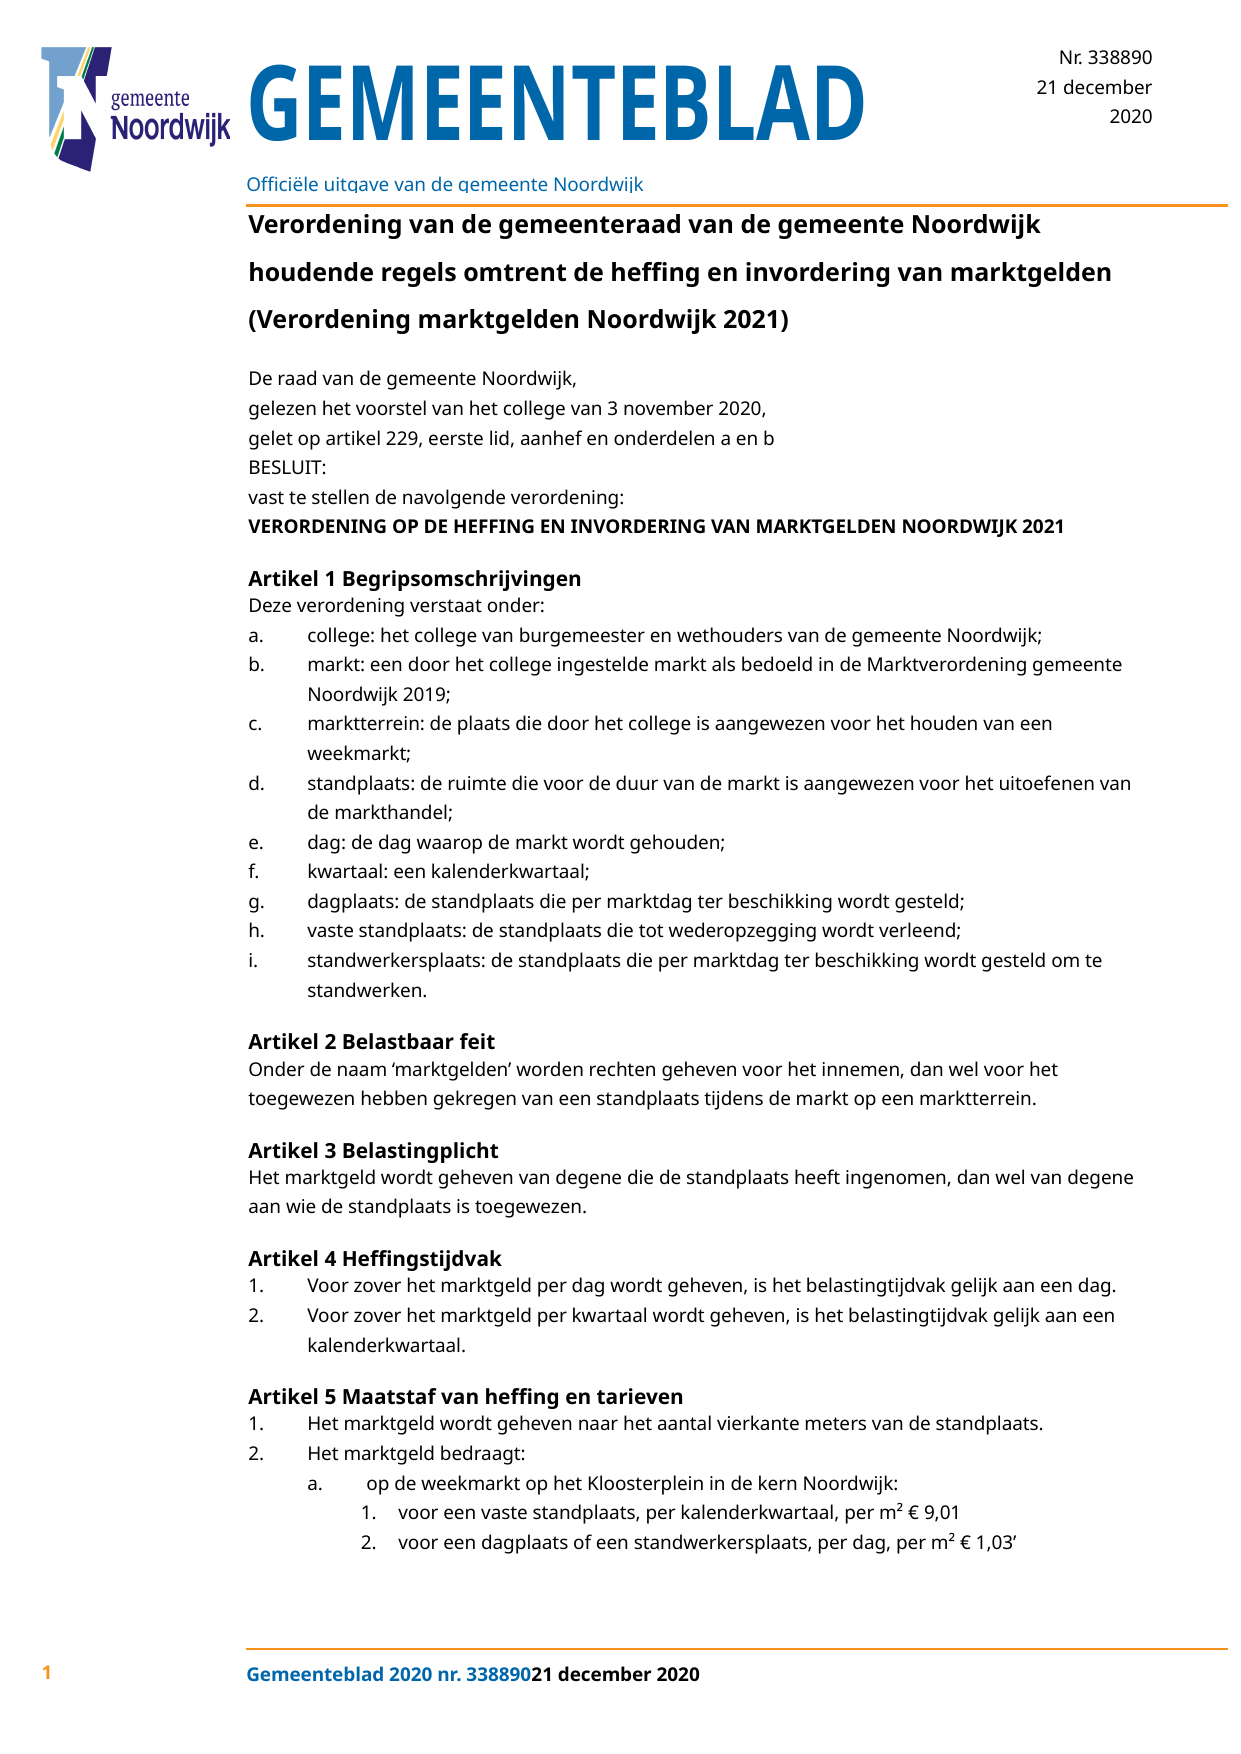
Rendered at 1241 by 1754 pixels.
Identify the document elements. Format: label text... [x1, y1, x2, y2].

text Verordening van de gemeenteraad van de gemeente Noordwijk houdende regels omtrent de heffing en invordering van marktgelden (Verordening marktgelden Noordwijk 2021) [248, 207, 1152, 336]
list voor een dagplaats of een standwerkersplaats, per dag, per m² € 1,03’ [361, 1529, 1152, 1555]
list vaste standplaats: de standplaats die tot wederopzegging wordt verleend; [248, 918, 1152, 943]
text VERORDENING OP DE HEFFING EN INVORDERING VAN MARKTGELDEN NOORDWIJK 2021 [248, 513, 1152, 539]
list dag: de dag waarop de markt wordt gehouden; [248, 829, 1152, 855]
text Artikel 1 Begripsomschrijvingen [248, 564, 1152, 592]
text gelet op artikel 229, eerste lid, aanhef en onderdelen a en b [248, 425, 1152, 450]
text BESLUIT: [248, 454, 1152, 480]
text gelezen het voorstel van het college van 3 november 2020, [248, 395, 1152, 421]
text Artikel 5 Maatstaf van heffing en tarieven [248, 1382, 1152, 1411]
list college: het college van burgemeester en wethouders van de gemeente Noordwijk; [248, 622, 1152, 648]
list Het marktgeld wordt geheven naar het aantal vierkante meters van de standplaats. [248, 1411, 1152, 1436]
list kwartaal: een kalenderkwartaal; [248, 858, 1152, 884]
list Voor zover het marktgeld per dag wordt geheven, is het belastingtijdvak gelijk aan een dag. [248, 1273, 1152, 1298]
text Artikel 2 Belastbaar feit [248, 1027, 1152, 1056]
list Voor zover het marktgeld per kwartaal wordt geheven, is het belastingtijdvak gelijk aan een kalenderkwartaal. [248, 1302, 1152, 1357]
list standwerkersplaats: de standplaats die per marktdag ter beschikking wordt gesteld om te standwerken. [248, 947, 1152, 1003]
list markt: een door het college ingestelde markt als bedoeld in de Marktverordening gemeente Noordwijk 2019; [248, 651, 1152, 707]
list dagplaats: de standplaats die per marktdag ter beschikking wordt gesteld; [248, 888, 1152, 914]
list marktterrein: de plaats die door het college is aangewezen voor het houden van een weekmarkt; [248, 711, 1152, 766]
text De raad van de gemeente Noordwijk, [248, 366, 1152, 391]
list op de weekmarkt op het Kloosterplein in de kern Noordwijk: [307, 1470, 1152, 1496]
text Het marktgeld wordt geheven van degene die de standplaats heeft ingenomen, dan wel van degene aan wie de standplaats is toegewezen. [248, 1164, 1152, 1219]
text Artikel 3 Belastingplicht [248, 1136, 1152, 1164]
text Deze verordening verstaat onder: [248, 592, 1152, 618]
text Onder de naam ‘marktgelden’ worden rechten geheven voor het innemen, dan wel voor het toegewezen hebben gekregen van een standplaats tijdens de markt op een marktterrein. [248, 1056, 1152, 1111]
list standplaats: de ruimte die voor de duur van de markt is aangewezen voor het uitoefenen van de markthandel; [248, 770, 1152, 825]
list voor een vaste standplaats, per kalenderkwartaal, per m² € 9,01 [361, 1499, 1152, 1525]
text Artikel 4 Heffingstijdvak [248, 1244, 1152, 1273]
list Het marktgeld bedraagt: [248, 1440, 1152, 1466]
picture [41, 47, 231, 172]
text vast te stellen de navolgende verordening: [248, 484, 1152, 509]
